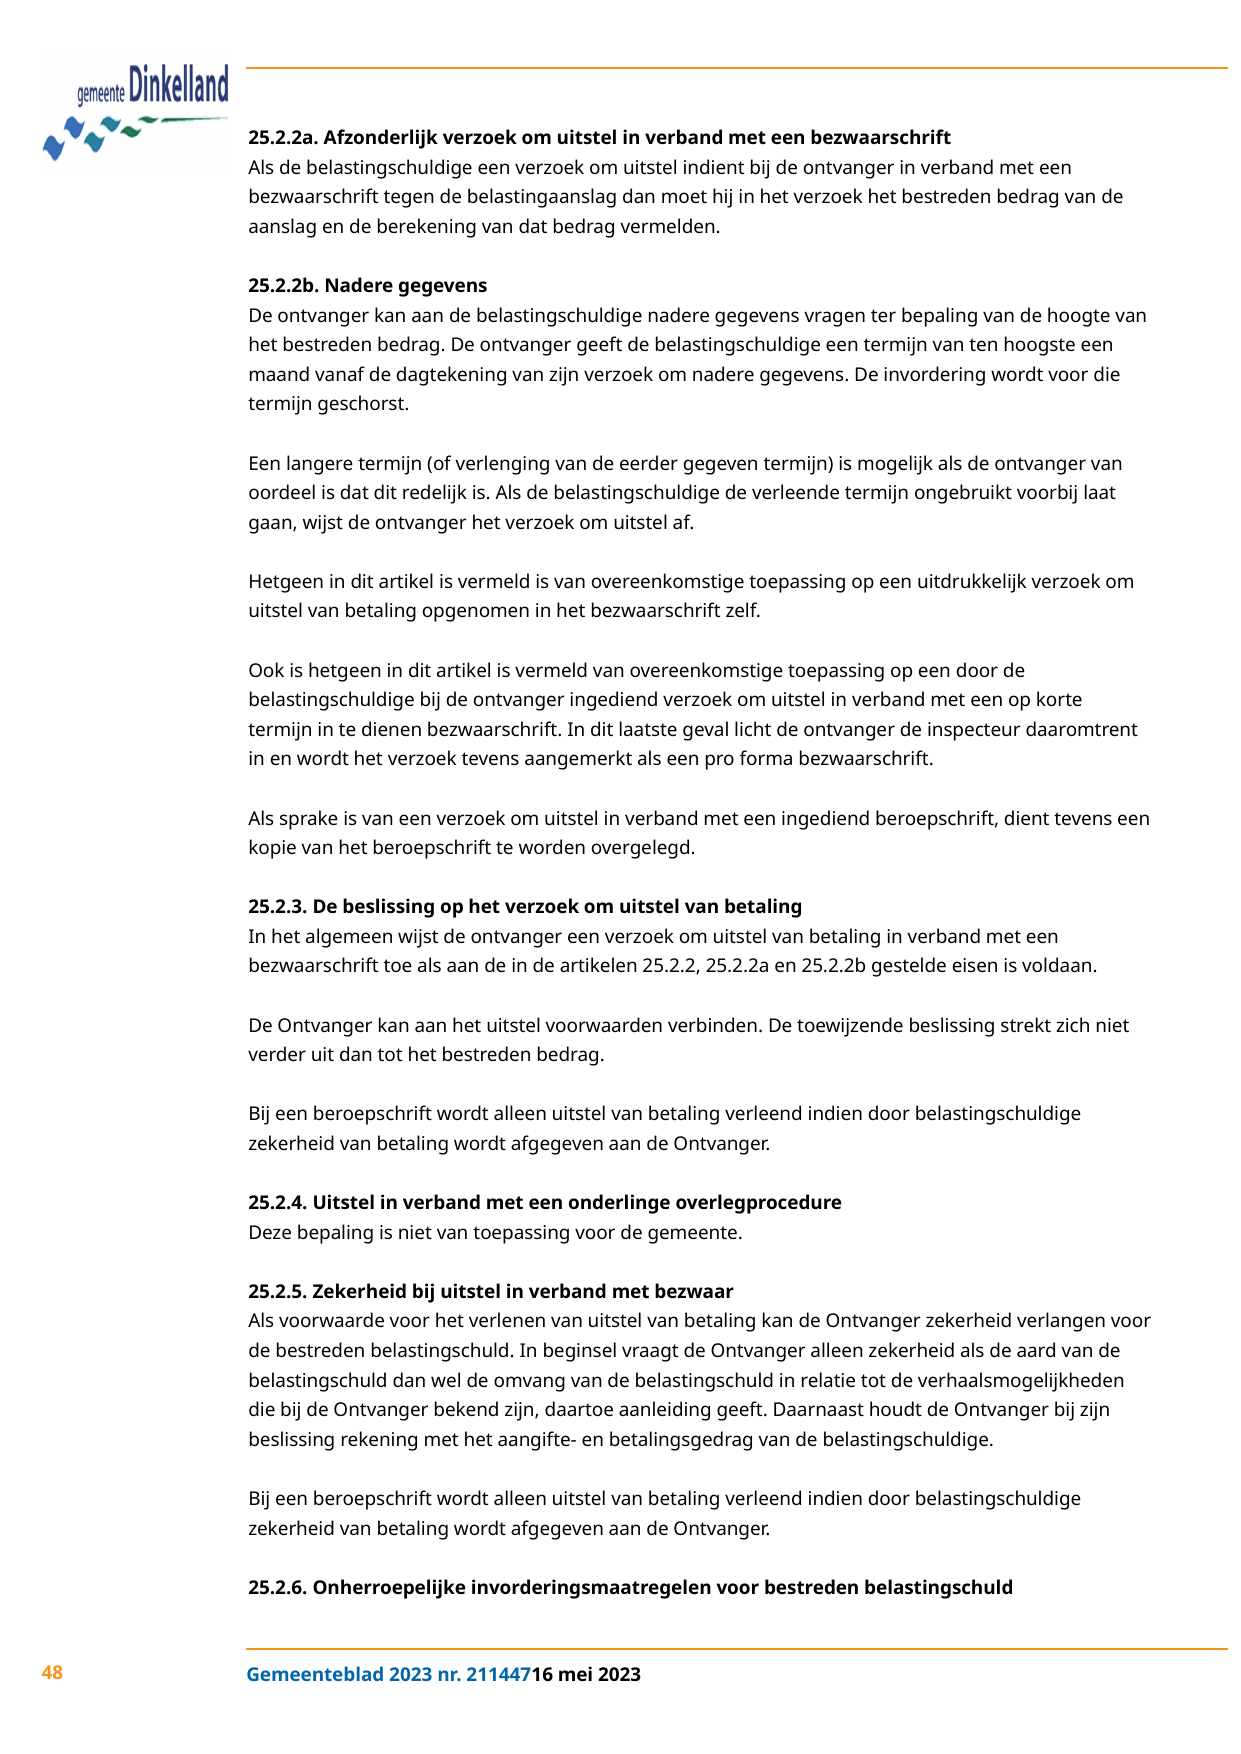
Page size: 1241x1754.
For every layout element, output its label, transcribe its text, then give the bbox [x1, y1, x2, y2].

text De Ontvanger kan aan het uitstel voorwaarden verbinden. De toewijzende beslissing strekt zich niet verder uit dan tot het bestreden bedrag. [248, 1012, 1152, 1067]
text Hetgeen in dit artikel is vermeld is van overeenkomstige toepassing op een uitdrukkelijk verzoek om uitstel van betaling opgenomen in het bezwaarschrift zelf. [248, 568, 1152, 623]
text Deze bepaling is niet van toepassing voor de gemeente. [248, 1219, 1152, 1245]
picture [41, 47, 231, 172]
text 25.2.3. De beslissing op het verzoek om uitstel van betaling [248, 893, 1152, 919]
text 25.2.6. Onherroepelijke invorderingsmaatregelen voor bestreden belastingschuld [248, 1574, 1152, 1600]
text In het algemeen wijst de ontvanger een verzoek om uitstel van betaling in verband met een bezwaarschrift toe als aan de in de artikelen 25.2.2, 25.2.2a en 25.2.2b gestelde eisen is voldaan. [248, 923, 1152, 978]
text Bij een beroepschrift wordt alleen uitstel van betaling verleend indien door belastingschuldige zekerheid van betaling wordt afgegeven aan de Ontvanger. [248, 1101, 1152, 1156]
text Als sprake is van een verzoek om uitstel in verband met een ingediend beroepschrift, dient tevens een kopie van het beroepschrift te worden overgelegd. [248, 805, 1152, 860]
text 25.2.2a. Afzonderlijk verzoek om uitstel in verband met een bezwaarschrift [248, 124, 1152, 150]
text Ook is hetgeen in dit artikel is vermeld van overeenkomstige toepassing op een door de belastingschuldige bij de ontvanger ingediend verzoek om uitstel in verband met een op korte termijn in te dienen bezwaarschrift. In dit laatste geval licht de ontvanger de inspecteur daaromtrent in en wordt het verzoek tevens aangemerkt als een pro forma bezwaarschrift. [248, 657, 1152, 771]
text Als voorwaarde voor het verlenen van uitstel van betaling kan de Ontvanger zekerheid verlangen voor de bestreden belastingschuld. In beginsel vraagt de Ontvanger alleen zekerheid als de aard van de belastingschuld dan wel de omvang van de belastingschuld in relatie tot de verhaalsmogelijkheden die bij de Ontvanger bekend zijn, daartoe aanleiding geeft. Daarnaast houdt de Ontvanger bij zijn beslissing rekening met het aangifte- en betalingsgedrag van de belastingschuldige. [248, 1308, 1152, 1452]
text 25.2.5. Zekerheid bij uitstel in verband met bezwaar [248, 1278, 1152, 1304]
text De ontvanger kan aan de belastingschuldige nadere gegevens vragen ter bepaling van de hoogte van het bestreden bedrag. De ontvanger geeft de belastingschuldige een termijn van ten hoogste een maand vanaf de dagtekening van zijn verzoek om nadere gegevens. De invordering wordt voor die termijn geschorst. [248, 302, 1152, 416]
text 25.2.2b. Nadere gegevens [248, 272, 1152, 298]
text Een langere termijn (of verlenging van de eerder gegeven termijn) is mogelijk als de ontvanger van oordeel is dat dit redelijk is. Als de belastingschuldige de verleende termijn ongebruikt voorbij laat gaan, wijst de ontvanger het verzoek om uitstel af. [248, 450, 1152, 535]
text 25.2.4. Uitstel in verband met een onderlinge overlegprocedure [248, 1189, 1152, 1215]
text Als de belastingschuldige een verzoek om uitstel indient bij de ontvanger in verband met een bezwaarschrift tegen de belastingaanslag dan moet hij in het verzoek het bestreden bedrag van de aanslag en de berekening van dat bedrag vermelden. [248, 154, 1152, 239]
text Bij een beroepschrift wordt alleen uitstel van betaling verleend indien door belastingschuldige zekerheid van betaling wordt afgegeven aan de Ontvanger. [248, 1485, 1152, 1541]
